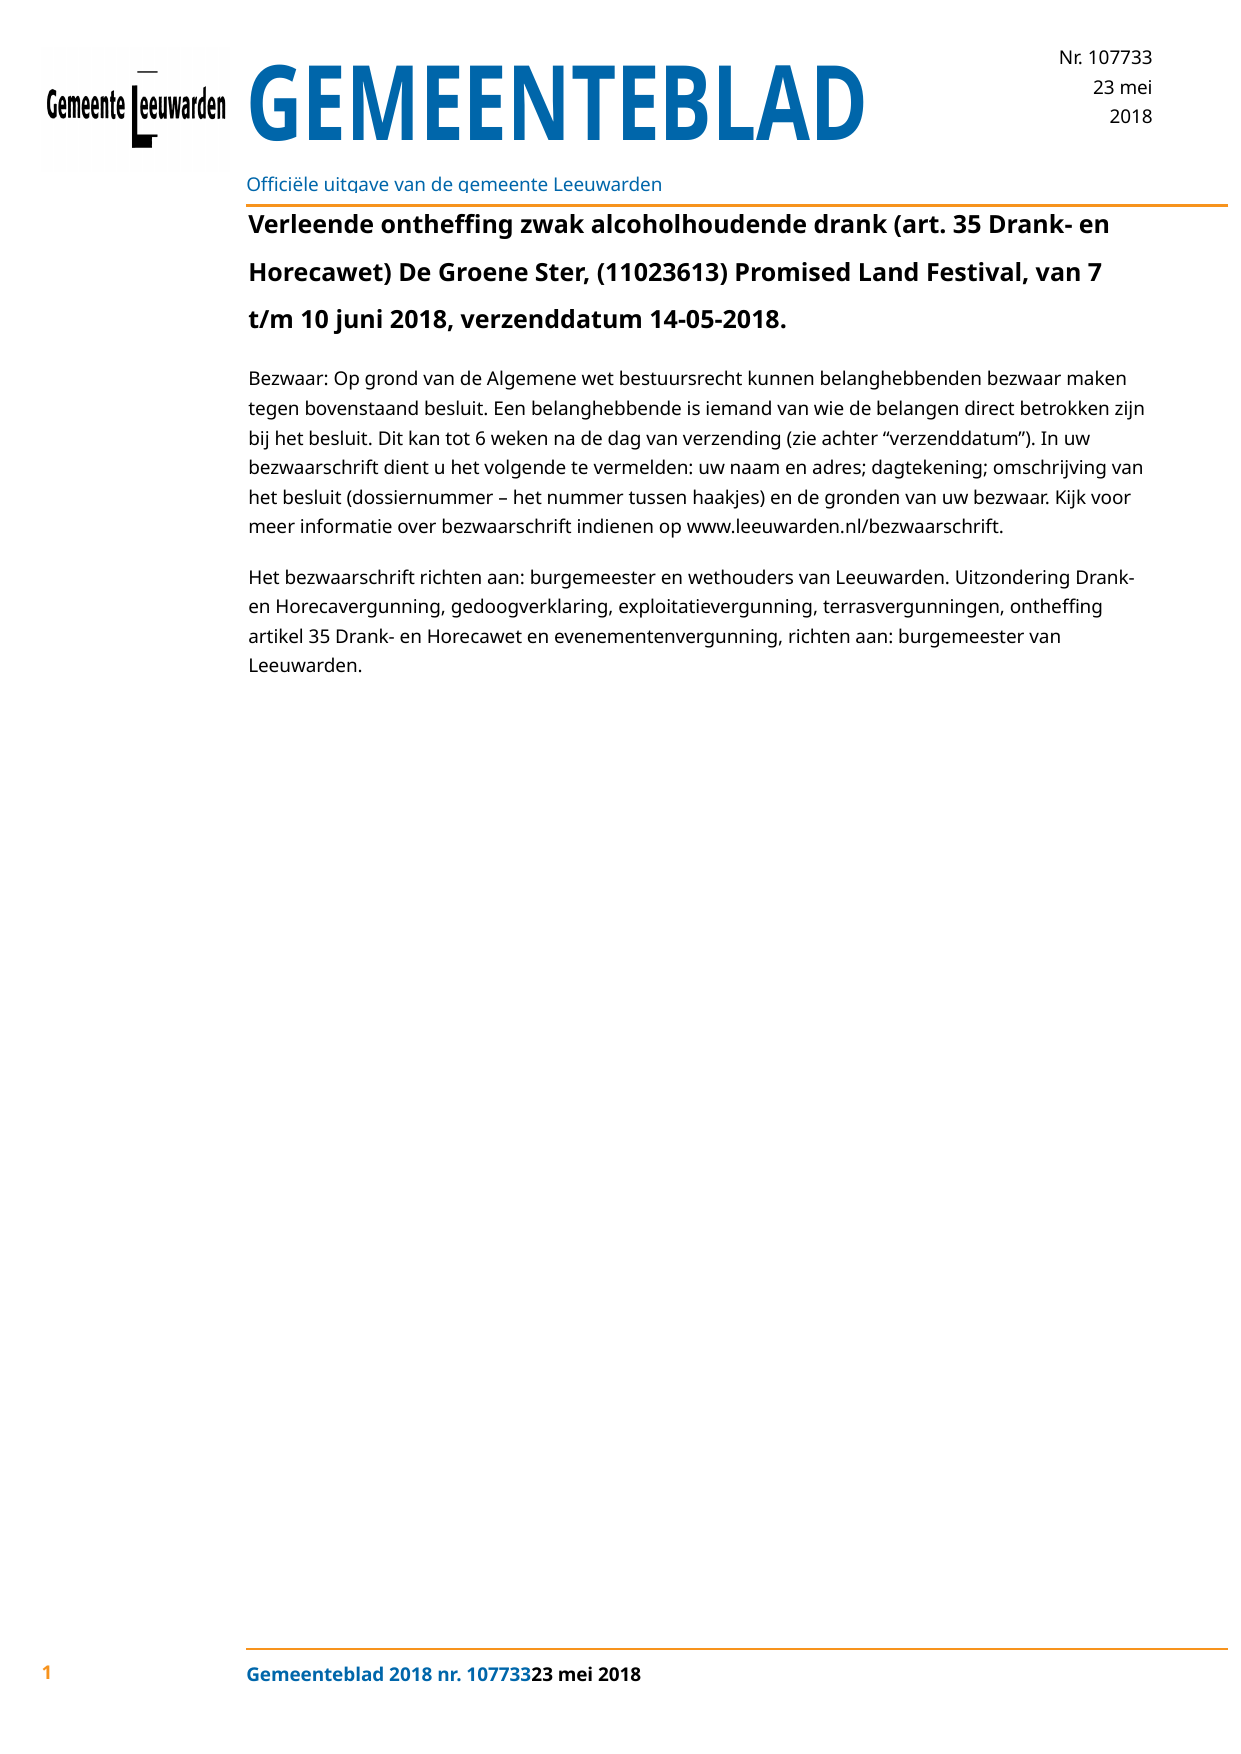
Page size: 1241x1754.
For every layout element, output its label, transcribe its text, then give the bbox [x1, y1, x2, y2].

text Bezwaar: Op grond van de Algemene wet bestuursrecht kunnen belanghebbenden bezwaar maken tegen bovenstaand besluit. Een belanghebbende is iemand van wie de belangen direct betrokken zijn bij het besluit. Dit kan tot 6 weken na de dag van verzending (zie achter “verzenddatum”). In uw bezwaarschrift dient u het volgende te vermelden: uw naam en adres; dagtekening; omschrijving van het besluit (dossiernummer – het nummer tussen haakjes) en de gronden van uw bezwaar. Kijk voor meer informatie over bezwaarschrift indienen op www.leeuwarden.nl/bezwaarschrift. [248, 366, 1152, 539]
picture [41, 47, 231, 172]
text Het bezwaarschrift richten aan: burgemeester en wethouders van Leeuwarden. Uitzondering Drank- en Horecavergunning, gedoogverklaring, exploitatievergunning, terrasvergunningen, ontheffing artikel 35 Drank- en Horecawet en evenementenvergunning, richten aan: burgemeester van Leeuwarden. [248, 564, 1152, 678]
text Verleende ontheffing zwak alcoholhoudende drank (art. 35 Drank- en Horecawet) De Groene Ster, (11023613) Promised Land Festival, van 7 t/m 10 juni 2018, verzenddatum 14-05-2018. [248, 207, 1152, 336]
